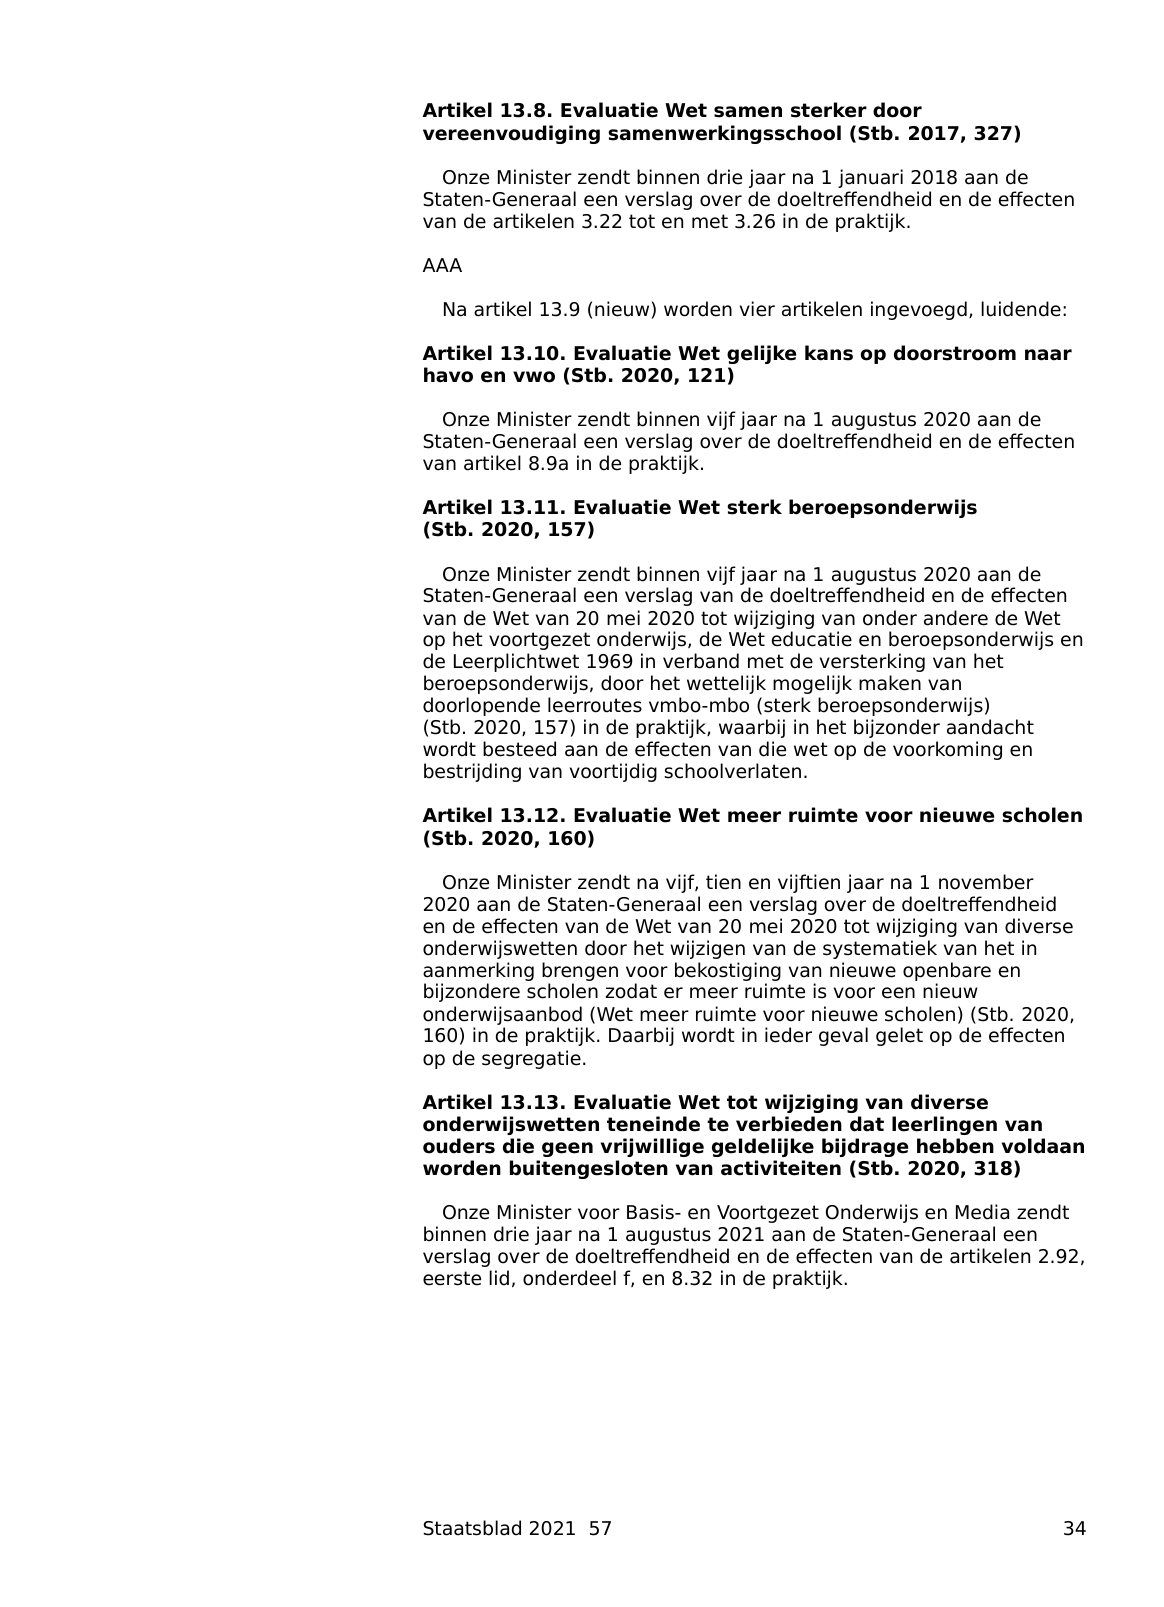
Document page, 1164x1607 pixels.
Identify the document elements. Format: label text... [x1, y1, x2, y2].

text Na artikel 13.9 (nieuw) worden vier artikelen ingevoegd, luidende: [422, 299, 1087, 321]
subtitle Artikel 13.8. Evaluatie Wet samen sterker door vereenvoudiging samenwerkingsschool (Stb. 2017, 327) [422, 100, 1087, 144]
subtitle Artikel 13.11. Evaluatie Wet sterk beroepsonderwijs (Stb. 2020, 157) [422, 497, 1087, 541]
text Onze Minister zendt binnen vijf jaar na 1 augustus 2020 aan de Staten-Generaal een verslag van de doeltreffendheid en de effecten van de Wet van 20 mei 2020 tot wijziging van onder andere de Wet op het voortgezet onderwijs, de Wet educatie en beroepsonderwijs en de Leerplichtwet 1969 in verband met de versterking van het beroepsonderwijs, door het wettelijk mogelijk maken van doorlopende leerroutes vmbo-mbo (sterk beroepsonderwijs) (Stb. 2020, 157) in de praktijk, waarbij in het bijzonder aandacht wordt besteed aan de effecten van die wet op de voorkoming en bestrijding van voortijdig schoolverlaten. [422, 563, 1087, 783]
text AAA [422, 255, 1087, 277]
text Onze Minister voor Basis- en Voortgezet Onderwijs en Media zendt binnen drie jaar na 1 augustus 2021 aan de Staten-Generaal een verslag over de doeltreffendheid en de effecten van de artikelen 2.92, eerste lid, onderdeel f, en 8.32 in de praktijk. [422, 1202, 1087, 1289]
text Onze Minister zendt na vijf, tien en vijftien jaar na 1 november 2020 aan de Staten-Generaal een verslag over de doeltreffendheid en de effecten van de Wet van 20 mei 2020 tot wijziging van diverse onderwijswetten door het wijzigen van de systematiek van het in aanmerking brengen voor bekostiging van nieuwe openbare en bijzondere scholen zodat er meer ruimte is voor een nieuw onderwijsaanbod (Wet meer ruimte voor nieuwe scholen) (Stb. 2020, 160) in de praktijk. Daarbij wordt in ieder geval gelet op de effecten op de segregatie. [422, 872, 1087, 1069]
text Onze Minister zendt binnen drie jaar na 1 januari 2018 aan de Staten-Generaal een verslag over de doeltreffendheid en de effecten van de artikelen 3.22 tot en met 3.26 in de praktijk. [422, 167, 1087, 232]
subtitle Artikel 13.13. Evaluatie Wet tot wijziging van diverse onderwijswetten teneinde te verbieden dat leerlingen van ouders die geen vrijwillige geldelijke bijdrage hebben voldaan worden buitengesloten van activiteiten (Stb. 2020, 318) [422, 1092, 1087, 1179]
text Onze Minister zendt binnen vijf jaar na 1 augustus 2020 aan de Staten-Generaal een verslag over de doeltreffendheid en de effecten van artikel 8.9a in de praktijk. [422, 409, 1087, 475]
subtitle Artikel 13.10. Evaluatie Wet gelijke kans op doorstroom naar havo en vwo (Stb. 2020, 121) [422, 343, 1087, 387]
subtitle Artikel 13.12. Evaluatie Wet meer ruimte voor nieuwe scholen (Stb. 2020, 160) [422, 805, 1087, 849]
